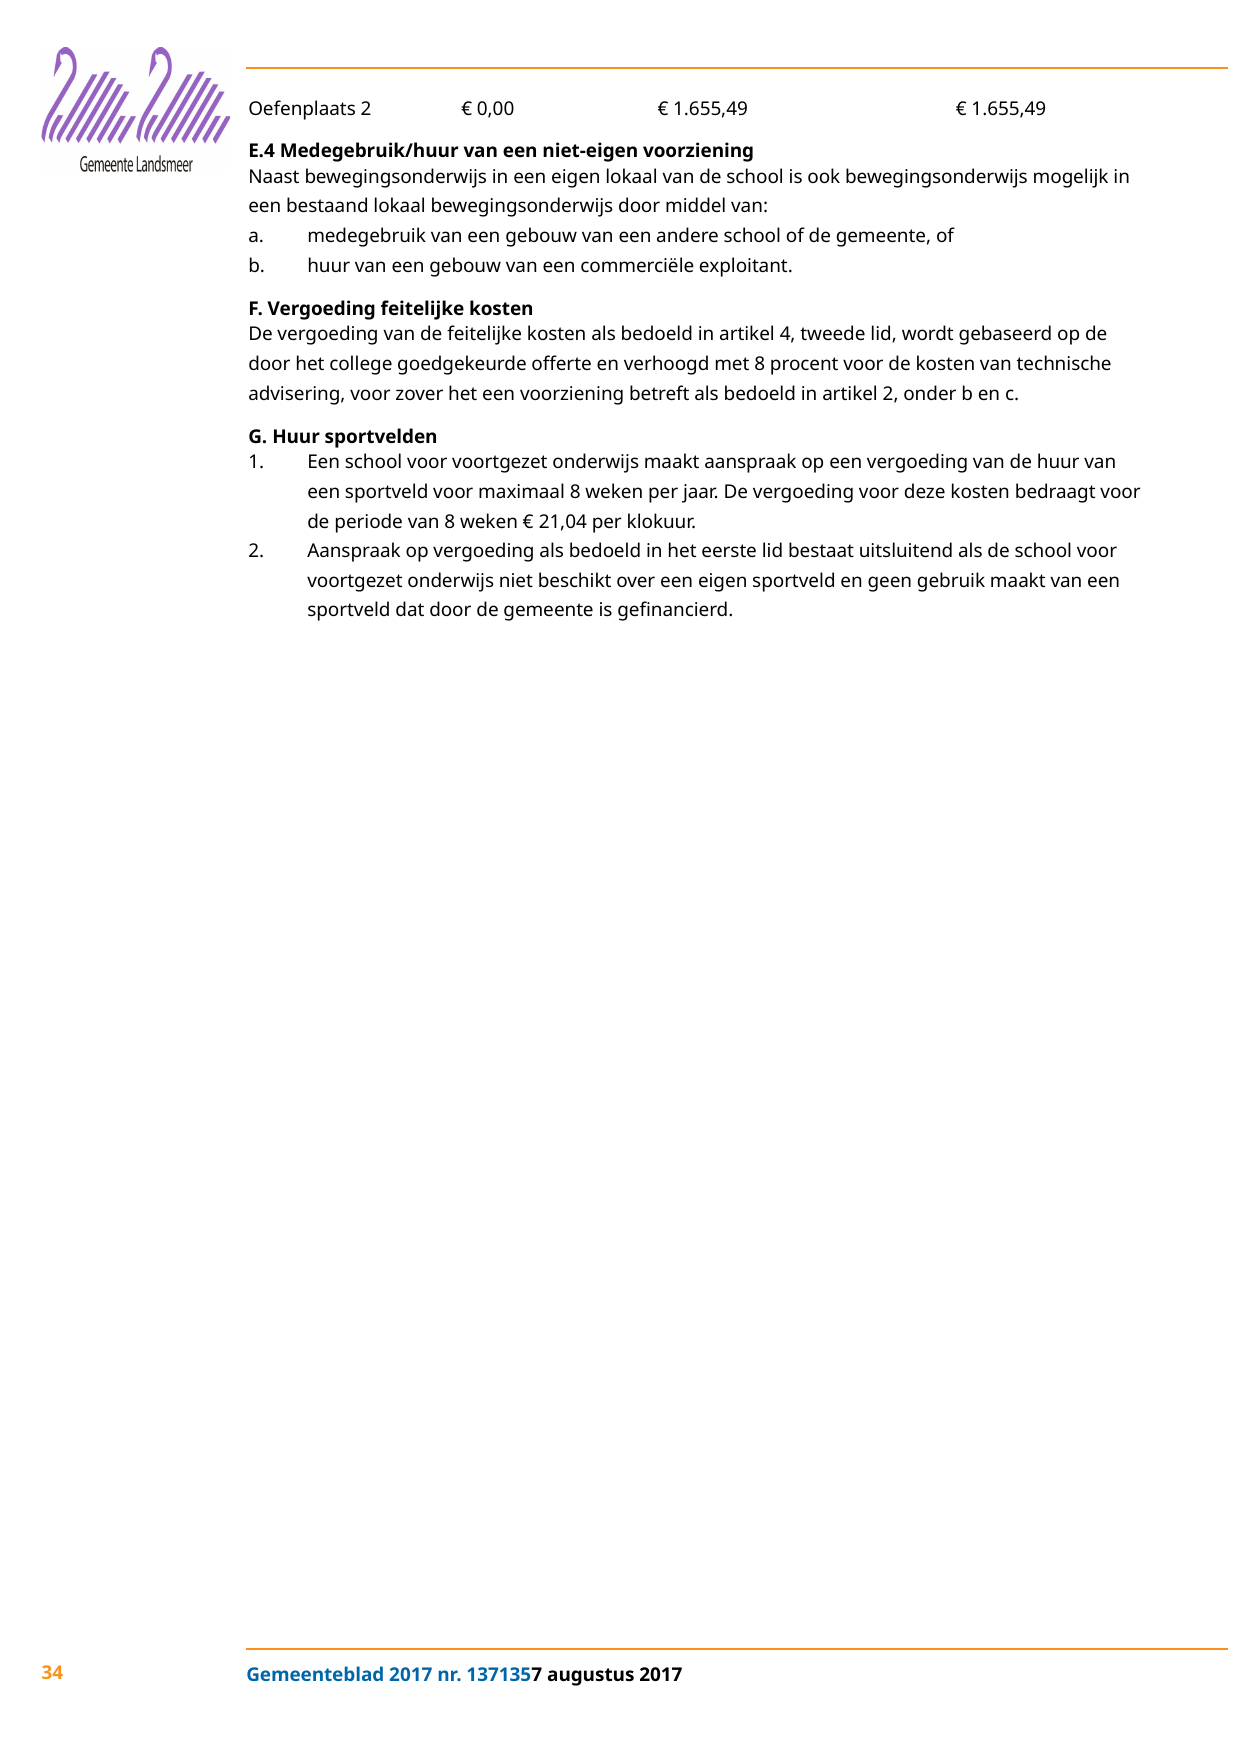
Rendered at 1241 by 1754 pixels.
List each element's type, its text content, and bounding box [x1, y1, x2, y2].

table_cell € 0,00 [461, 95, 657, 121]
text F. Vergoeding feitelijke kosten [248, 295, 1152, 321]
list Een school voor voortgezet onderwijs maakt aanspraak op een vergoeding van de huur van een sportveld voor maximaal 8 weken per jaar. De vergoeding voor deze kosten bedraagt voor de periode van 8 weken € 21,04 per klokuur. [248, 449, 1152, 533]
table_cell Oefenplaats 2 [248, 95, 461, 121]
text G. Huur sportvelden [248, 423, 1152, 449]
picture [41, 47, 231, 172]
list huur van een gebouw van een commerciële exploitant. [248, 252, 1152, 277]
text Naast bewegingsonderwijs in een eigen lokaal van de school is ook bewegingsonderwijs mogelijk in een bestaand lokaal bewegingsonderwijs door middel van: [248, 163, 1152, 218]
text E.4 Medegebruik/huur van een niet-eigen voorziening [248, 137, 1152, 163]
table_cell € 1.655,49 [956, 95, 1152, 121]
text De vergoeding van de feitelijke kosten als bedoeld in artikel 4, tweede lid, wordt gebaseerd op de door het college goedgekeurde offerte en verhoogd met 8 procent voor de kosten van technische advisering, voor zover het een voorziening betreft als bedoeld in artikel 2, onder b en c. [248, 321, 1152, 406]
list medegebruik van een gebouw van een andere school of de gemeente, of [248, 222, 1152, 248]
table_cell € 1.655,49 [657, 95, 956, 121]
list Aanspraak op vergoeding als bedoeld in het eerste lid bestaat uitsluitend als de school voor voortgezet onderwijs niet beschikt over een eigen sportveld en geen gebruik maakt van een sportveld dat door de gemeente is gefinancierd. [248, 537, 1152, 622]
